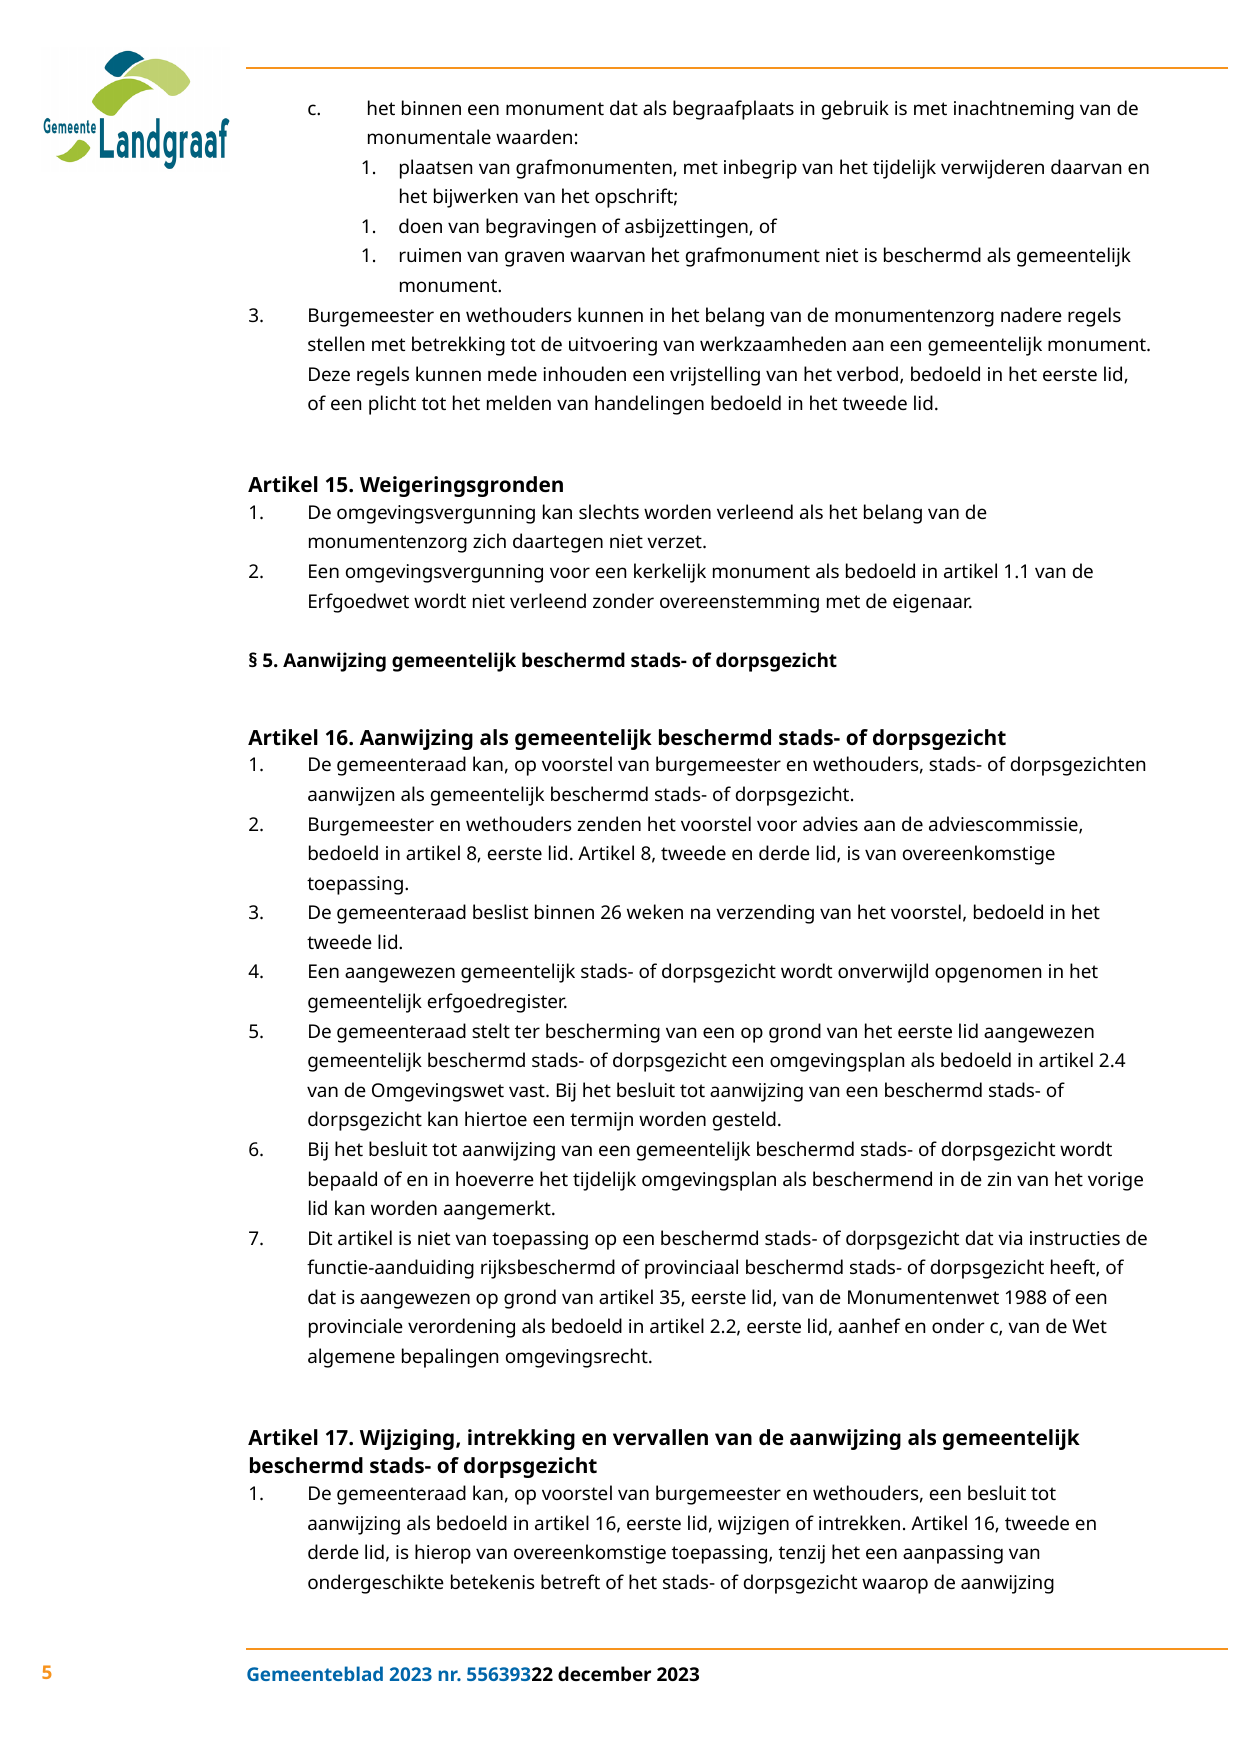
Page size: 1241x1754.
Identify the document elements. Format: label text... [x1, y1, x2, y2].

list plaatsen van grafmonumenten, met inbegrip van het tijdelijk verwijderen daarvan en het bijwerken van het opschrift; [361, 154, 1152, 209]
list De gemeenteraad kan, op voorstel van burgemeester en wethouders, stads- of dorpsgezichten aanwijzen als gemeentelijk beschermd stads- of dorpsgezicht. [248, 752, 1152, 807]
list het binnen een monument dat als begraafplaats in gebruik is met inachtneming van de monumentale waarden: [307, 95, 1152, 150]
list Burgemeester en wethouders zenden het voorstel voor advies aan de adviescommissie, bedoeld in artikel 8, eerste lid. Artikel 8, tweede en derde lid, is van overeenkomstige toepassing. [248, 811, 1152, 896]
list Bij het besluit tot aanwijzing van een gemeentelijk beschermd stads- of dorpsgezicht wordt bepaald of en in hoeverre het tijdelijk omgevingsplan als beschermend in de zin van het vorige lid kan worden aangemerkt. [248, 1136, 1152, 1221]
list Burgemeester en wethouders kunnen in het belang van de monumentenzorg nadere regels stellen met betrekking tot de uitvoering van werkzaamheden aan een gemeentelijk monument. Deze regels kunnen mede inhouden een vrijstelling van het verbod, bedoeld in het eerste lid, of een plicht tot het melden van handelingen bedoeld in het tweede lid. [248, 302, 1152, 416]
picture [41, 47, 231, 172]
text Artikel 15. Weigeringsgronden [248, 471, 1152, 499]
list De gemeenteraad kan, op voorstel van burgemeester en wethouders, een besluit tot aanwijzing als bedoeld in artikel 16, eerste lid, wijzigen of intrekken. Artikel 16, tweede en derde lid, is hierop van overeenkomstige toepassing, tenzij het een aanpassing van ondergeschikte betekenis betreft of het stads- of dorpsgezicht waarop de aanwijzing [248, 1480, 1152, 1594]
text § 5. Aanwijzing gemeentelijk beschermd stads- of dorpsgezicht [248, 647, 1152, 673]
list De gemeenteraad beslist binnen 26 weken na verzending van het voorstel, bedoeld in het tweede lid. [248, 899, 1152, 955]
list Een aangewezen gemeentelijk stads- of dorpsgezicht wordt onverwijld opgenomen in het gemeentelijk erfgoedregister. [248, 959, 1152, 1014]
list De gemeenteraad stelt ter bescherming van een op grond van het eerste lid aangewezen gemeentelijk beschermd stads- of dorpsgezicht een omgevingsplan als bedoeld in artikel 2.4 van de Omgevingswet vast. Bij het besluit tot aanwijzing van een beschermd stads- of dorpsgezicht kan hiertoe een termijn worden gesteld. [248, 1018, 1152, 1132]
text Artikel 17. Wijziging, intrekking en vervallen van de aanwijzing als gemeentelijk beschermd stads- of dorpsgezicht [248, 1423, 1152, 1480]
text Artikel 16. Aanwijzing als gemeentelijk beschermd stads- of dorpsgezicht [248, 723, 1152, 752]
list doen van begravingen of asbijzettingen, of [361, 213, 1152, 239]
list ruimen van graven waarvan het grafmonument niet is beschermd als gemeentelijk monument. [361, 243, 1152, 298]
list De omgevingsvergunning kan slechts worden verleend als het belang van de monumentenzorg zich daartegen niet verzet. [248, 499, 1152, 554]
list Dit artikel is niet van toepassing op een beschermd stads- of dorpsgezicht dat via instructies de functie-aanduiding rijksbeschermd of provinciaal beschermd stads- of dorpsgezicht heeft, of dat is aangewezen op grond van artikel 35, eerste lid, van de Monumentenwet 1988 of een provinciale verordening als bedoeld in artikel 2.2, eerste lid, aanhef en onder c, van de Wet algemene bepalingen omgevingsrecht. [248, 1225, 1152, 1369]
list Een omgevingsvergunning voor een kerkelijk monument als bedoeld in artikel 1.1 van de Erfgoedwet wordt niet verleend zonder overeenstemming met de eigenaar. [248, 558, 1152, 613]
